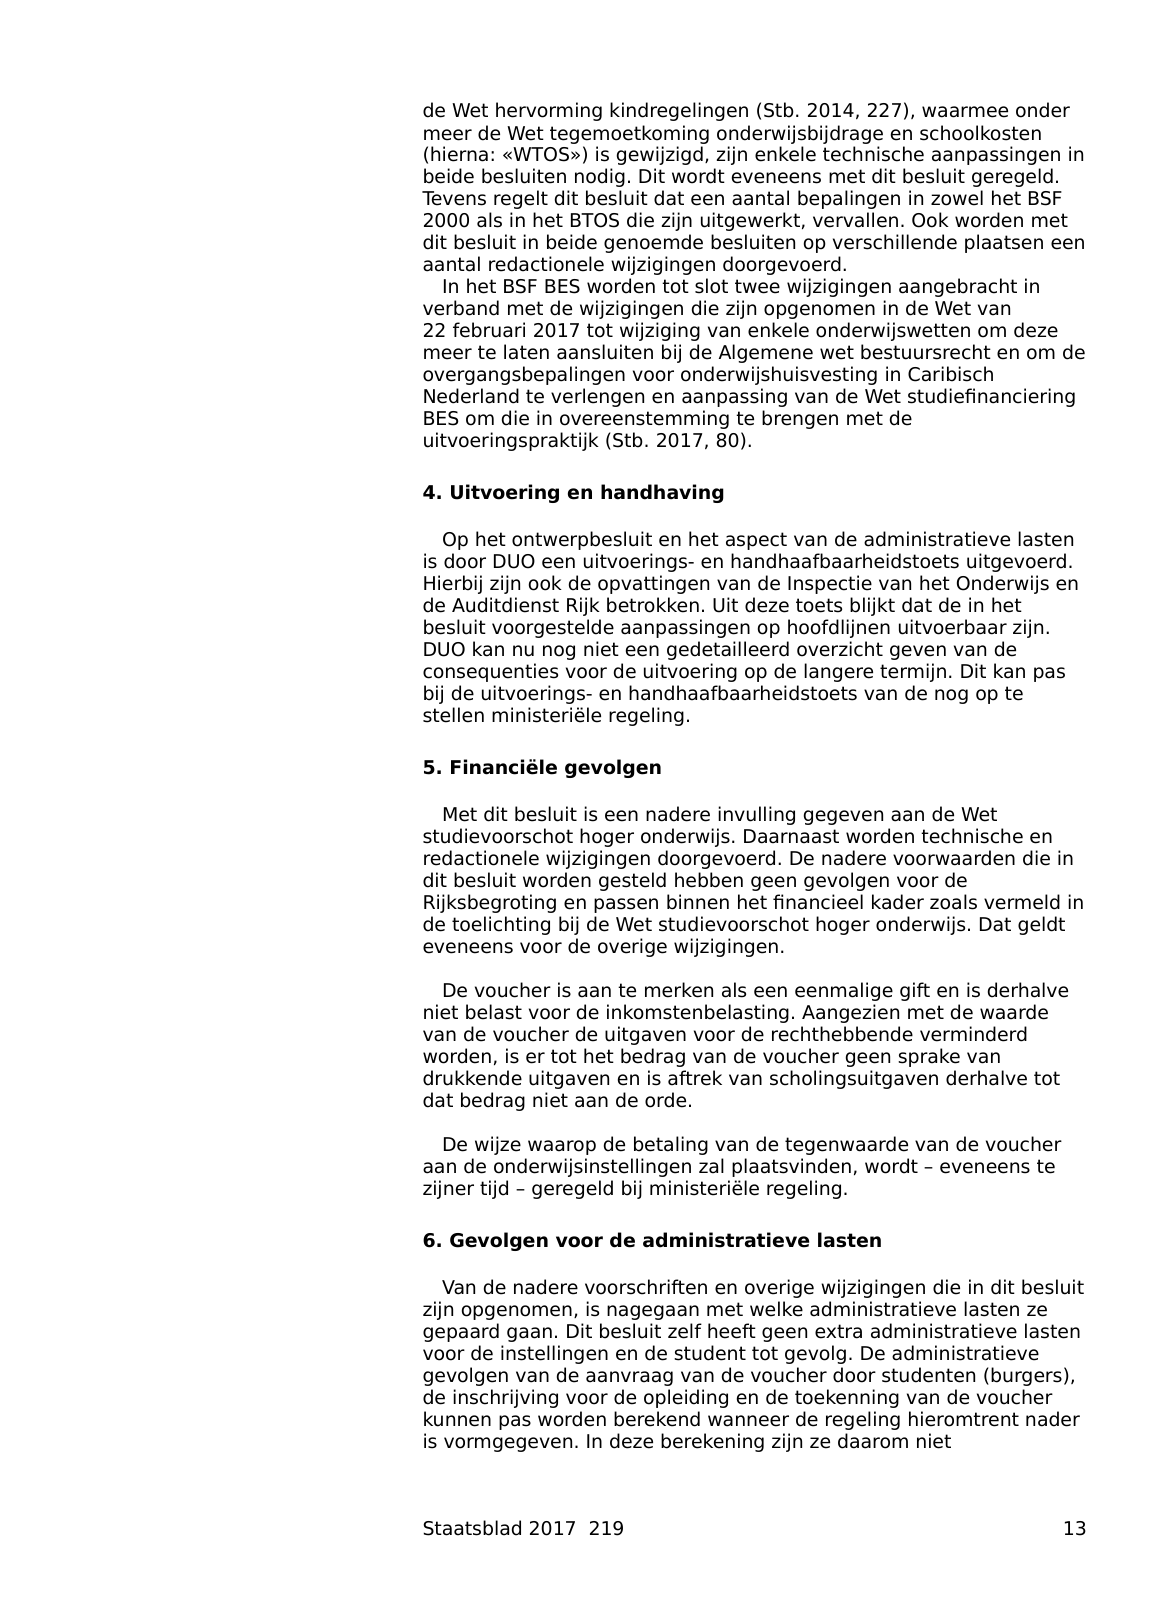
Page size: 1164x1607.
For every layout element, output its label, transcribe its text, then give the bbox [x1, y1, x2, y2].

subtitle 6. Gevolgen voor de administratieve lasten [422, 1230, 1087, 1252]
text In het BSF BES worden tot slot twee wijzigingen aangebracht in verband met de wijzigingen die zijn opgenomen in de Wet van 22 februari 2017 tot wijziging van enkele onderwijswetten om deze meer te laten aansluiten bij de Algemene wet bestuursrecht en om de overgangsbepalingen voor onderwijshuisvesting in Caribisch Nederland te verlengen en aanpassing van de Wet studiefinanciering BES om die in overeenstemming te brengen met de uitvoeringspraktijk (Stb. 2017, 80). [422, 276, 1087, 452]
subtitle 4. Uitvoering en handhaving [422, 482, 1087, 504]
text Op het ontwerpbesluit en het aspect van de administratieve lasten is door DUO een uitvoerings- en handhaafbaarheidstoets uitgevoerd. Hierbij zijn ook de opvattingen van de Inspectie van het Onderwijs en de Auditdienst Rijk betrokken. Uit deze toets blijkt dat de in het besluit voorgestelde aanpassingen op hoofdlijnen uitvoerbaar zijn. DUO kan nu nog niet een gedetailleerd overzicht geven van de consequenties voor de uitvoering op de langere termijn. Dit kan pas bij de uitvoerings- en handhaafbaarheidstoets van de nog op te stellen ministeriële regeling. [422, 529, 1087, 727]
subtitle 5. Financiële gevolgen [422, 757, 1087, 779]
text Met dit besluit is een nadere invulling gegeven aan de Wet studievoorschot hoger onderwijs. Daarnaast worden technische en redactionele wijzigingen doorgevoerd. De nadere voorwaarden die in dit besluit worden gesteld hebben geen gevolgen voor de Rijksbegroting en passen binnen het financieel kader zoals vermeld in de toelichting bij de Wet studievoorschot hoger onderwijs. Dat geldt eveneens voor de overige wijzigingen. [422, 804, 1087, 958]
text de Wet hervorming kindregelingen (Stb. 2014, 227), waarmee onder meer de Wet tegemoetkoming onderwijsbijdrage en schoolkosten (hierna: «WTOS») is gewijzigd, zijn enkele technische aanpassingen in beide besluiten nodig. Dit wordt eveneens met dit besluit geregeld. Tevens regelt dit besluit dat een aantal bepalingen in zowel het BSF 2000 als in het BTOS die zijn uitgewerkt, vervallen. Ook worden met dit besluit in beide genoemde besluiten op verschillende plaatsen een aantal redactionele wijzigingen doorgevoerd. [422, 100, 1087, 276]
text De voucher is aan te merken als een eenmalige gift en is derhalve niet belast voor de inkomstenbelasting. Aangezien met de waarde van de voucher de uitgaven voor de rechthebbende verminderd worden, is er tot het bedrag van de voucher geen sprake van drukkende uitgaven en is aftrek van scholingsuitgaven derhalve tot dat bedrag niet aan de orde. [422, 980, 1087, 1112]
text De wijze waarop de betaling van de tegenwaarde van de voucher aan de onderwijsinstellingen zal plaatsvinden, wordt – eveneens te zijner tijd – geregeld bij ministeriële regeling. [422, 1134, 1087, 1200]
text Van de nadere voorschriften en overige wijzigingen die in dit besluit zijn opgenomen, is nagegaan met welke administratieve lasten ze gepaard gaan. Dit besluit zelf heeft geen extra administratieve lasten voor de instellingen en de student tot gevolg. De administratieve gevolgen van de aanvraag van de voucher door studenten (burgers), de inschrijving voor de opleiding en de toekenning van de voucher kunnen pas worden berekend wanneer de regeling hieromtrent nader is vormgegeven. In deze berekening zijn ze daarom niet [422, 1277, 1087, 1453]
